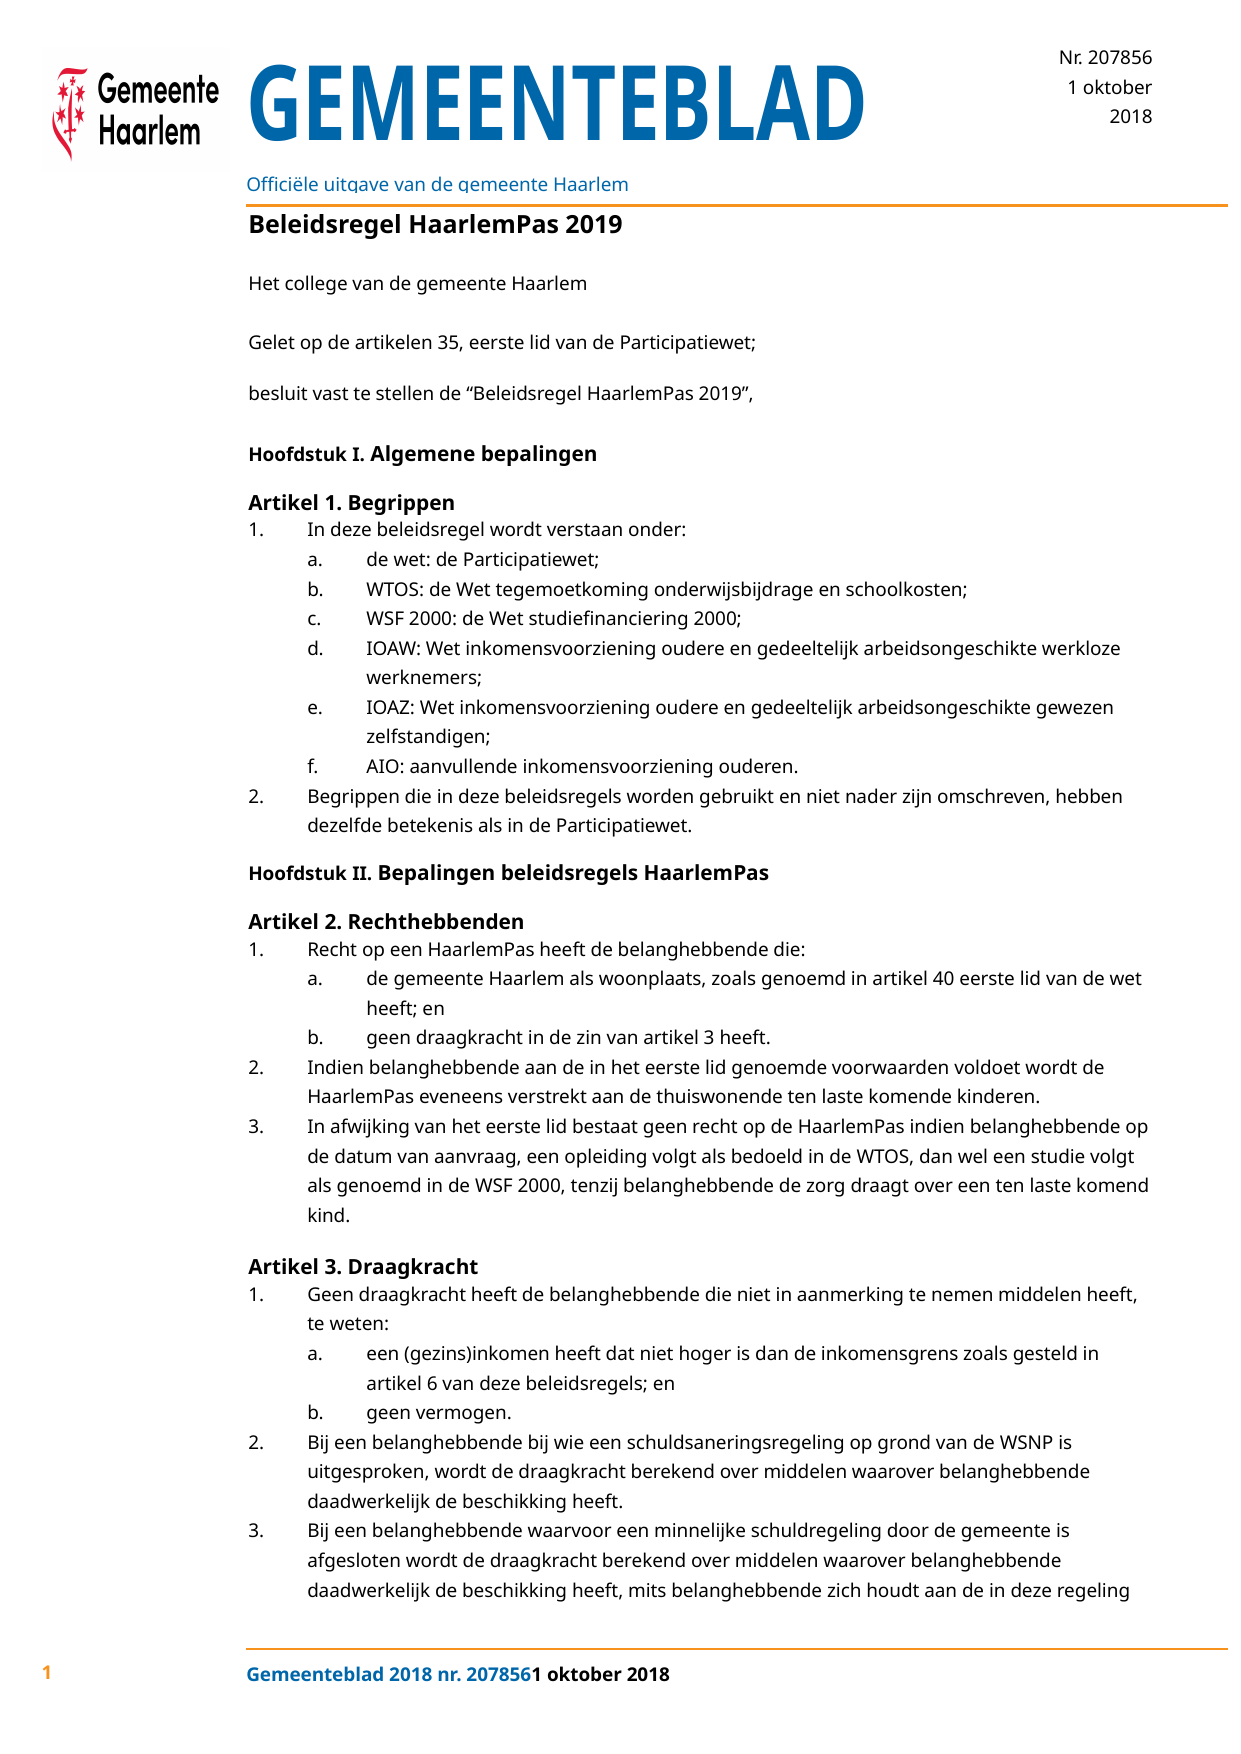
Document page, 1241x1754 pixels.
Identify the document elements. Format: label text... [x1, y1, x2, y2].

list Recht op een HaarlemPas heeft de belanghebbende die: [248, 936, 1152, 962]
list In deze beleidsregel wordt verstaan onder: [248, 517, 1152, 542]
list de gemeente Haarlem als woonplaats, zoals genoemd in artikel 40 eerste lid van de wet heeft; en [307, 965, 1152, 1021]
list Bij een belanghebbende bij wie een schuldsaneringsregeling op grond van de WSNP is uitgesproken, wordt de draagkracht berekend over middelen waarover belanghebbende daadwerkelijk de beschikking heeft. [248, 1429, 1152, 1514]
list Geen draagkracht heeft de belanghebbende die niet in aanmerking te nemen middelen heeft, te weten: [248, 1281, 1152, 1336]
text Artikel 3. Draagkracht [248, 1252, 1152, 1281]
list Bij een belanghebbende waarvoor een minnelijke schuldregeling door de gemeente is afgesloten wordt de draagkracht berekend over middelen waarover belanghebbende daadwerkelijk de beschikking heeft, mits belanghebbende zich houdt aan de in deze regeling [248, 1518, 1152, 1602]
text besluit vast te stellen de “Beleidsregel HaarlemPas 2019”, [248, 380, 1152, 406]
picture [41, 47, 231, 172]
list IOAW: Wet inkomensvoorziening oudere en gedeeltelijk arbeidsongeschikte werkloze werknemers; [307, 635, 1152, 690]
text Artikel 2. Rechthebbenden [248, 907, 1152, 936]
text Hoofdstuk II. Bepalingen beleidsregels HaarlemPas [248, 858, 1152, 887]
list IOAZ: Wet inkomensvoorziening oudere en gedeeltelijk arbeidsongeschikte gewezen zelfstandigen; [307, 694, 1152, 749]
text Het college van de gemeente Haarlem [248, 270, 1152, 296]
list WTOS: de Wet tegemoetkoming onderwijsbijdrage en schoolkosten; [307, 576, 1152, 602]
list Indien belanghebbende aan de in het eerste lid genoemde voorwaarden voldoet wordt de HaarlemPas eveneens verstrekt aan de thuiswonende ten laste komende kinderen. [248, 1054, 1152, 1109]
list WSF 2000: de Wet studiefinanciering 2000; [307, 605, 1152, 631]
list geen vermogen. [307, 1399, 1152, 1425]
text Artikel 1. Begrippen [248, 488, 1152, 517]
list Begrippen die in deze beleidsregels worden gebruikt en niet nader zijn omschreven, hebben dezelfde betekenis als in de Participatiewet. [248, 783, 1152, 838]
text Gelet op de artikelen 35, eerste lid van de Participatiewet; [248, 329, 1152, 355]
text Beleidsregel HaarlemPas 2019 [248, 207, 1152, 241]
list AIO: aanvullende inkomensvoorziening ouderen. [307, 753, 1152, 779]
text Hoofdstuk I. Algemene bepalingen [248, 439, 1152, 467]
list de wet: de Participatiewet; [307, 546, 1152, 572]
list een (gezins)inkomen heeft dat niet hoger is dan de inkomensgrens zoals gesteld in artikel 6 van deze beleidsregels; en [307, 1340, 1152, 1395]
list geen draagkracht in de zin van artikel 3 heeft. [307, 1024, 1152, 1050]
list In afwijking van het eerste lid bestaat geen recht op de HaarlemPas indien belanghebbende op de datum van aanvraag, een opleiding volgt als bedoeld in de WTOS, dan wel een studie volgt als genoemd in de WSF 2000, tenzij belanghebbende de zorg draagt over een ten laste komend kind. [248, 1113, 1152, 1228]
